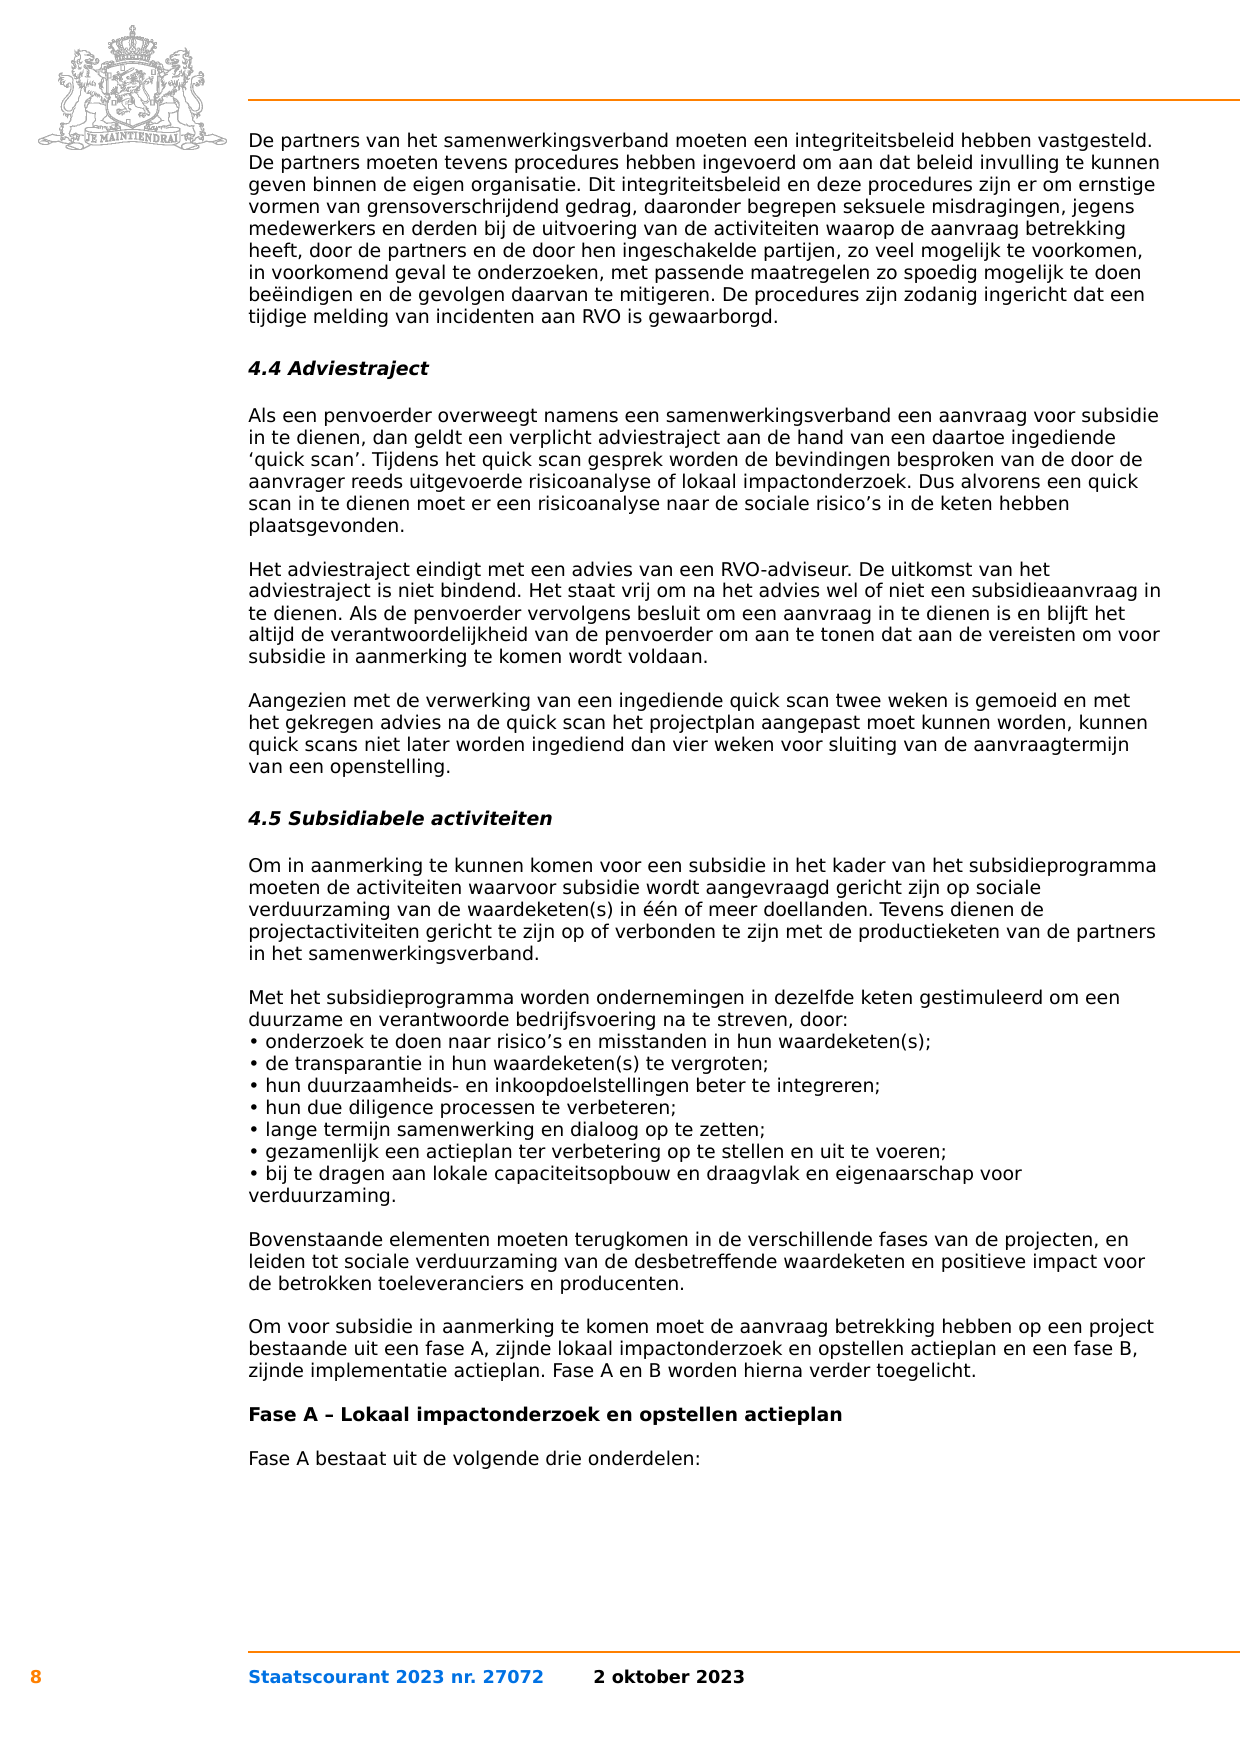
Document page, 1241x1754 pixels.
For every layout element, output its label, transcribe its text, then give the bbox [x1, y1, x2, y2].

text Om in aanmerking te kunnen komen voor een subsidie in het kader van het subsidieprogramma moeten de activiteiten waarvoor subsidie wordt aangevraagd gericht zijn op sociale verduurzaming van de waardeketen(s) in één of meer doellanden. Tevens dienen de projectactiviteiten gericht te zijn op of verbonden te zijn met de productieketen van de partners in het samenwerkingsverband. [248, 855, 1163, 965]
picture [38, 25, 227, 150]
text • lange termijn samenwerking en dialoog op te zetten; [248, 1119, 1163, 1141]
text Aangezien met de verwerking van een ingediende quick scan twee weken is gemoeid en met het gekregen advies na de quick scan het projectplan aangepast moet kunnen worden, kunnen quick scans niet later worden ingediend dan vier weken voor sluiting van de aanvraagtermijn van een openstelling. [248, 690, 1163, 778]
text Om voor subsidie in aanmerking te komen moet de aanvraag betrekking hebben op een project bestaande uit een fase A, zijnde lokaal impactonderzoek en opstellen actieplan en een fase B, zijnde implementatie actieplan. Fase A en B worden hierna verder toegelicht. [248, 1316, 1163, 1382]
text • hun due diligence processen te verbeteren; [248, 1097, 1163, 1119]
subtitle 4.5 Subsidiabele activiteiten [248, 808, 1163, 830]
text • de transparantie in hun waardeketen(s) te vergroten; [248, 1053, 1163, 1075]
text De partners van het samenwerkingsverband moeten een integriteitsbeleid hebben vastgesteld. De partners moeten tevens procedures hebben ingevoerd om aan dat beleid invulling te kunnen geven binnen de eigen organisatie. Dit integriteitsbeleid en deze procedures zijn er om ernstige vormen van grensoverschrijdend gedrag, daaronder begrepen seksuele misdragingen, jegens medewerkers en derden bij de uitvoering van de activiteiten waarop de aanvraag betrekking heeft, door de partners en de door hen ingeschakelde partijen, zo veel mogelijk te voorkomen, in voorkomend geval te onderzoeken, met passende maatregelen zo spoedig mogelijk te doen beëindigen en de gevolgen daarvan te mitigeren. De procedures zijn zodanig ingericht dat een tijdige melding van incidenten aan RVO is gewaarborgd. [248, 130, 1163, 328]
text • hun duurzaamheids- en inkoopdoelstellingen beter te integreren; [248, 1075, 1163, 1097]
text Als een penvoerder overweegt namens een samenwerkingsverband een aanvraag voor subsidie in te dienen, dan geldt een verplicht adviestraject aan de hand van een daartoe ingediende ‘quick scan’. Tijdens het quick scan gesprek worden de bevindingen besproken van de door de aanvrager reeds uitgevoerde risicoanalyse of lokaal impactonderzoek. Dus alvorens een quick scan in te dienen moet er een risicoanalyse naar de sociale risico’s in de keten hebben plaatsgevonden. [248, 405, 1163, 537]
text • bij te dragen aan lokale capaciteitsopbouw en draagvlak en eigenaarschap voor verduurzaming. [248, 1163, 1163, 1207]
text • gezamenlijk een actieplan ter verbetering op te stellen en uit te voeren; [248, 1141, 1163, 1163]
subtitle Fase A – Lokaal impactonderzoek en opstellen actieplan [248, 1404, 1163, 1426]
text Met het subsidieprogramma worden ondernemingen in dezelfde keten gestimuleerd om een duurzame en verantwoorde bedrijfsvoering na te streven, door: [248, 987, 1163, 1031]
subtitle 4.4 Adviestraject [248, 358, 1163, 380]
text Fase A bestaat uit de volgende drie onderdelen: [248, 1448, 1163, 1470]
text Het adviestraject eindigt met een advies van een RVO-adviseur. De uitkomst van het adviestraject is niet bindend. Het staat vrij om na het advies wel of niet een subsidieaanvraag in te dienen. Als de penvoerder vervolgens besluit om een aanvraag in te dienen is en blijft het altijd de verantwoordelijkheid van de penvoerder om aan te tonen dat aan de vereisten om voor subsidie in aanmerking te komen wordt voldaan. [248, 558, 1163, 668]
text • onderzoek te doen naar risico’s en misstanden in hun waardeketen(s); [248, 1031, 1163, 1053]
text Bovenstaande elementen moeten terugkomen in de verschillende fases van de projecten, en leiden tot sociale verduurzaming van de desbetreffende waardeketen en positieve impact voor de betrokken toeleveranciers en producenten. [248, 1228, 1163, 1294]
